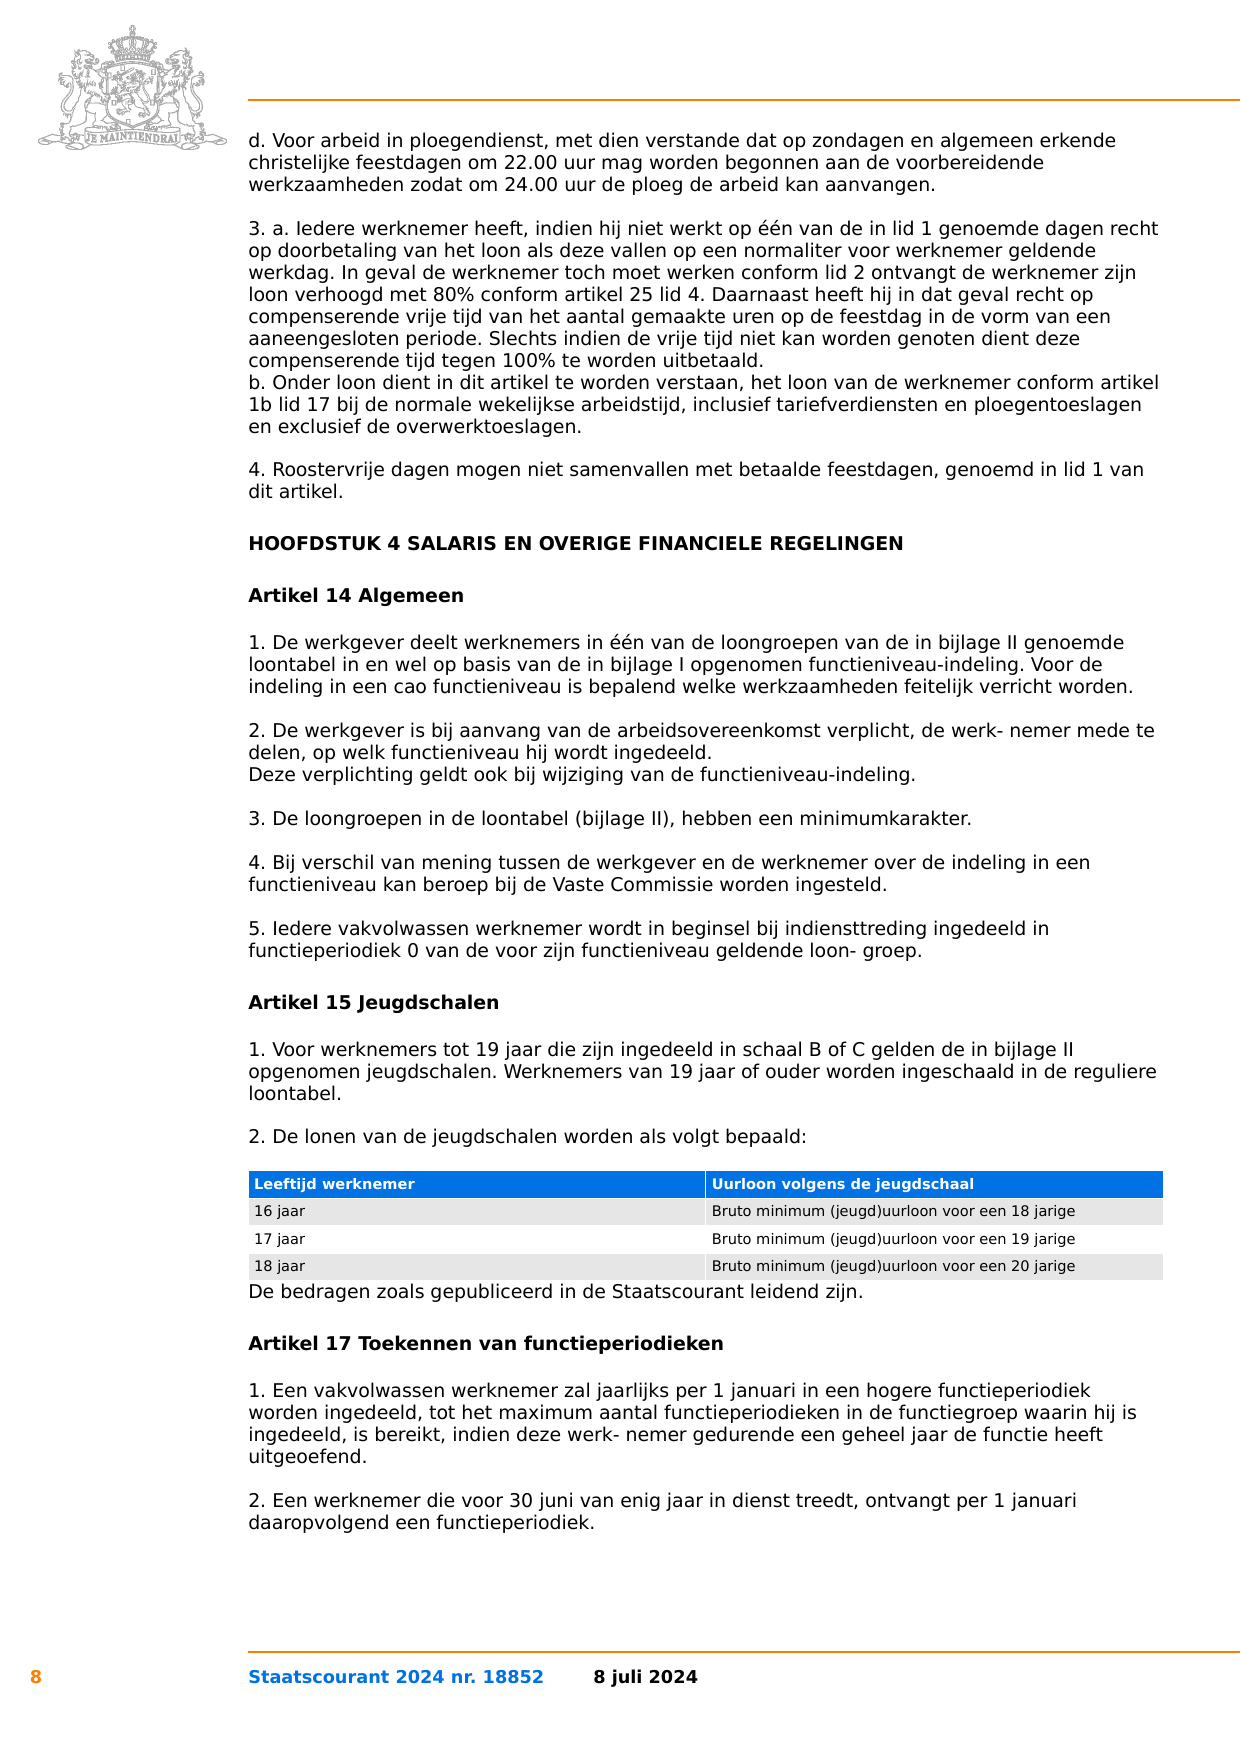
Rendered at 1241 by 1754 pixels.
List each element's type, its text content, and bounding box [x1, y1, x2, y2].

text 1. Een vakvolwassen werknemer zal jaarlijks per 1 januari in een hogere functieperiodiek worden ingedeeld, tot het maximum aantal functieperiodieken in de functiegroep waarin hij is ingedeeld, is bereikt, indien deze werk- nemer gedurende een geheel jaar de functie heeft uitgeoefend. [248, 1380, 1163, 1468]
table_cell 18 jaar [249, 1254, 705, 1280]
table_cell Bruto minimum (jeugd)uurloon voor een 20 jarige [706, 1254, 1163, 1280]
text b. Onder loon dient in dit artikel te worden verstaan, het loon van de werknemer conform artikel 1b lid 17 bij de normale wekelijkse arbeidstijd, inclusief tariefverdiensten en ploegentoeslagen en exclusief de overwerktoeslagen. [248, 372, 1163, 437]
text 3. a. Iedere werknemer heeft, indien hij niet werkt op één van de in lid 1 genoemde dagen recht op doorbetaling van het loon als deze vallen op een normaliter voor werknemer geldende werkdag. In geval de werknemer toch moet werken conform lid 2 ontvangt de werknemer zijn loon verhoogd met 80% conform artikel 25 lid 4. Daarnaast heeft hij in dat geval recht op compenserende vrije tijd van het aantal gemaakte uren op de feestdag in de vorm van een aaneengesloten periode. Slechts indien de vrije tijd niet kan worden genoten dient deze compenserende tijd tegen 100% te worden uitbetaald. [248, 218, 1163, 372]
text 1. Voor werknemers tot 19 jaar die zijn ingedeeld in schaal B of C gelden de in bijlage II opgenomen jeugdschalen. Werknemers van 19 jaar of ouder worden ingeschaald in de reguliere loontabel. [248, 1038, 1163, 1104]
subtitle Artikel 17 Toekennen van functieperiodieken [248, 1333, 1163, 1355]
text Deze verplichting geldt ook bij wijziging van de functieniveau-indeling. [248, 764, 1163, 786]
text 2. Een werknemer die voor 30 juni van enig jaar in dienst treedt, ontvangt per 1 januari daaropvolgend een functieperiodiek. [248, 1489, 1163, 1533]
text 5. Iedere vakvolwassen werknemer wordt in beginsel bij indiensttreding ingedeeld in functieperiodiek 0 van de voor zijn functieniveau geldende loon- groep. [248, 918, 1163, 962]
text d. Voor arbeid in ploegendienst, met dien verstande dat op zondagen en algemeen erkende christelijke feestdagen om 22.00 uur mag worden begonnen aan de voorbereidende werkzaamheden zodat om 24.00 uur de ploeg de arbeid kan aanvangen. [248, 130, 1163, 196]
text 2. De werkgever is bij aanvang van de arbeidsovereenkomst verplicht, de werk- nemer mede te delen, op welk functieniveau hij wordt ingedeeld. [248, 720, 1163, 764]
table_header Uurloon volgens de jeugdschaal [706, 1171, 1163, 1198]
table_header Leeftijd werknemer [249, 1171, 705, 1198]
subtitle HOOFDSTUK 4 SALARIS EN OVERIGE FINANCIELE REGELINGEN [248, 533, 1163, 555]
subtitle Artikel 15 Jeugdschalen [248, 992, 1163, 1013]
text 4. Roostervrije dagen mogen niet samenvallen met betaalde feestdagen, genoemd in lid 1 van dit artikel. [248, 459, 1163, 503]
text 4. Bij verschil van mening tussen de werkgever en de werknemer over de indeling in een functieniveau kan beroep bij de Vaste Commissie worden ingesteld. [248, 852, 1163, 896]
text 1. De werkgever deelt werknemers in één van de loongroepen van de in bijlage II genoemde loontabel in en wel op basis van de in bijlage I opgenomen functieniveau-indeling. Voor de indeling in een cao functieniveau is bepalend welke werkzaamheden feitelijk verricht worden. [248, 632, 1163, 698]
picture [38, 25, 227, 150]
table_cell 17 jaar [249, 1226, 705, 1252]
text 2. De lonen van de jeugdschalen worden als volgt bepaald: [248, 1126, 1163, 1148]
text 3. De loongroepen in de loontabel (bijlage II), hebben een minimumkarakter. [248, 808, 1163, 830]
subtitle Artikel 14 Algemeen [248, 585, 1163, 607]
table_cell Bruto minimum (jeugd)uurloon voor een 19 jarige [706, 1226, 1163, 1252]
table_cell 16 jaar [249, 1199, 705, 1225]
text De bedragen zoals gepubliceerd in de Staatscourant leidend zijn. [248, 1281, 1163, 1303]
table_cell Bruto minimum (jeugd)uurloon voor een 18 jarige [706, 1199, 1163, 1225]
